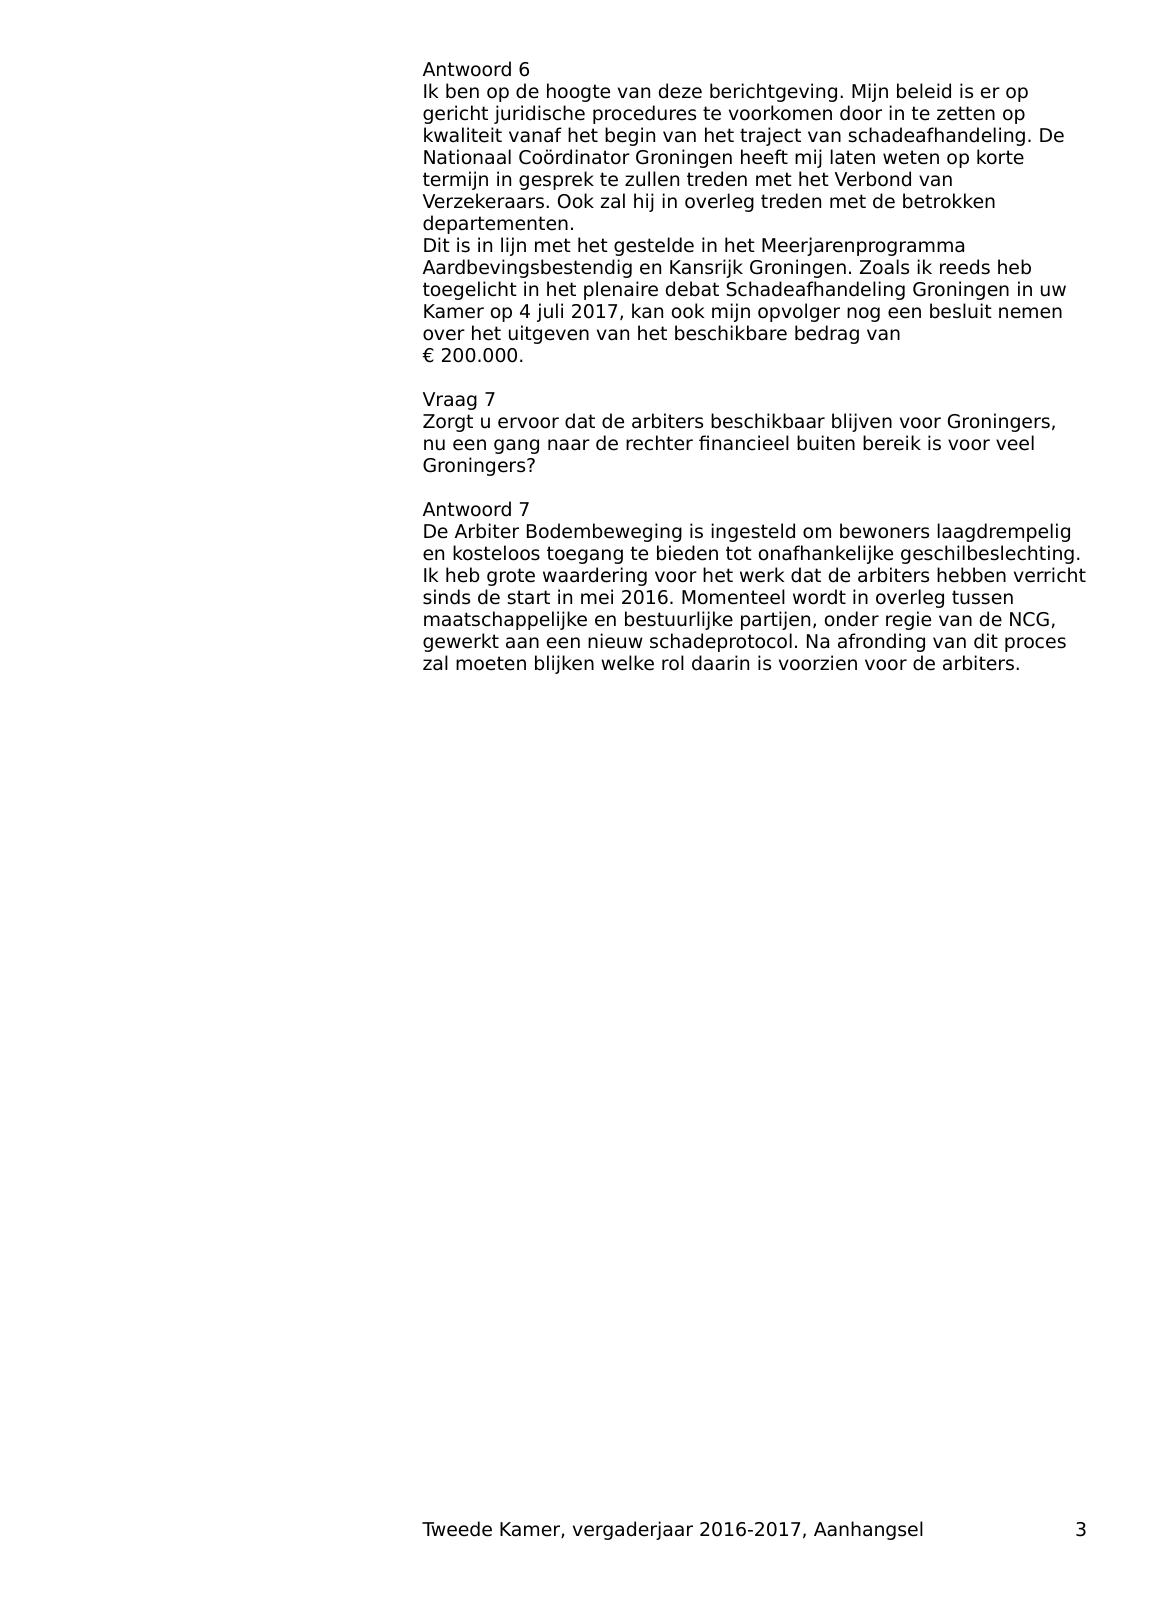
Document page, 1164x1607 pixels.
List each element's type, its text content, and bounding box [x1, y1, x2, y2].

text Ik ben op de hoogte van deze berichtgeving. Mijn beleid is er op gericht juridische procedures te voorkomen door in te zetten op kwaliteit vanaf het begin van het traject van schadeafhandeling. De Nationaal Coördinator Groningen heeft mij laten weten op korte termijn in gesprek te zullen treden met het Verbond van Verzekeraars. Ook zal hij in overleg treden met de betrokken departementen. [422, 81, 1087, 235]
text Antwoord 7 [422, 499, 1087, 521]
text Antwoord 6 [422, 59, 1087, 81]
text Vraag 7 [422, 389, 1087, 411]
text Dit is in lijn met het gestelde in het Meerjarenprogramma Aardbevingsbestendig en Kansrijk Groningen. Zoals ik reeds heb toegelicht in het plenaire debat Schadeafhandeling Groningen in uw Kamer op 4 juli 2017, kan ook mijn opvolger nog een besluit nemen over het uitgeven van het beschikbare bedrag van [422, 235, 1087, 345]
text € 200.000. [422, 345, 1087, 367]
text De Arbiter Bodembeweging is ingesteld om bewoners laagdrempelig en kosteloos toegang te bieden tot onafhankelijke geschilbeslechting. Ik heb grote waardering voor het werk dat de arbiters hebben verricht sinds de start in mei 2016. Momenteel wordt in overleg tussen maatschappelijke en bestuurlijke partijen, onder regie van de NCG, gewerkt aan een nieuw schadeprotocol. Na afronding van dit proces zal moeten blijken welke rol daarin is voorzien voor de arbiters. [422, 521, 1087, 675]
text Zorgt u ervoor dat de arbiters beschikbaar blijven voor Groningers, nu een gang naar de rechter financieel buiten bereik is voor veel Groningers? [422, 411, 1087, 477]
